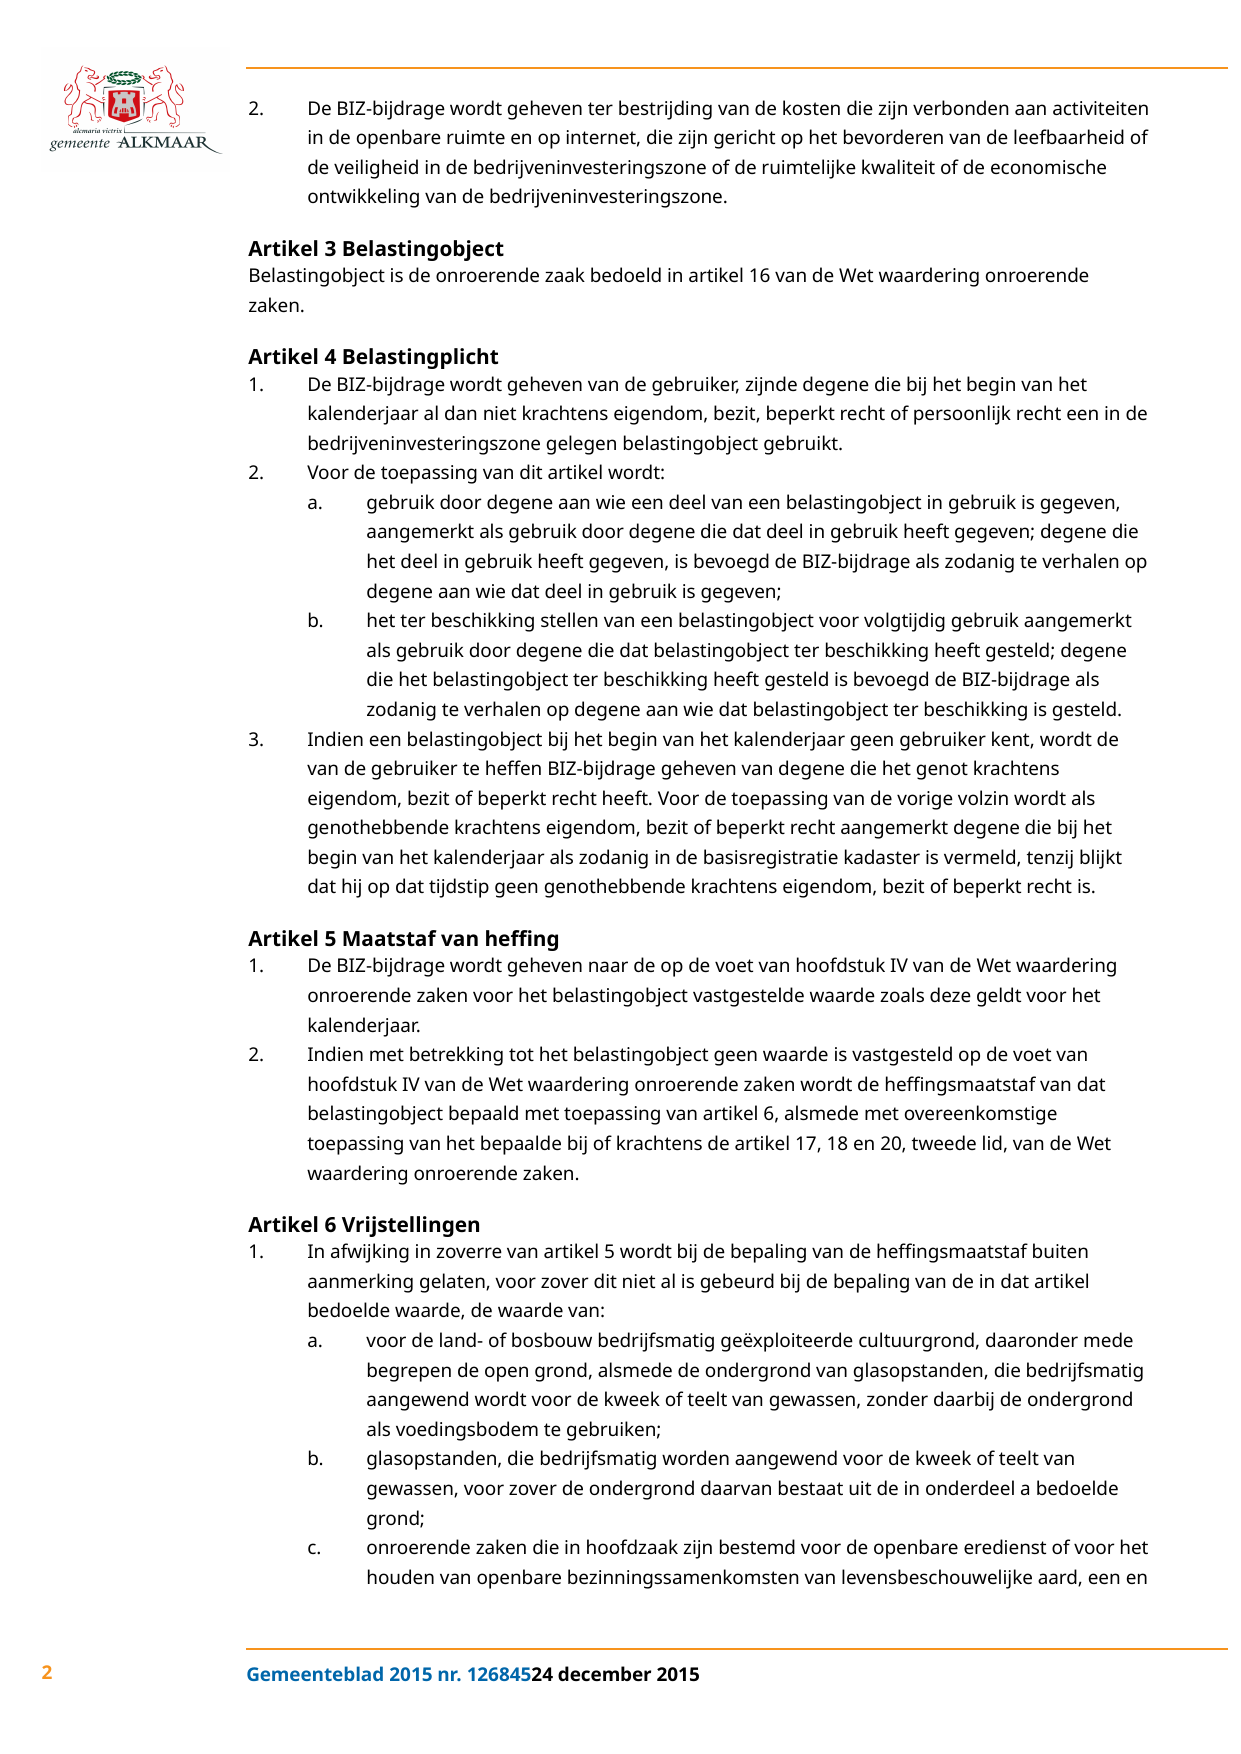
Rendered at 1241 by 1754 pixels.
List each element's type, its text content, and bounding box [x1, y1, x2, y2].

list glasopstanden, die bedrijfsmatig worden aangewend voor de kweek of teelt van gewassen, voor zover de ondergrond daarvan bestaat uit de in onderdeel a bedoelde grond; [307, 1446, 1152, 1531]
text Artikel 6 Vrijstellingen [248, 1210, 1152, 1238]
list In afwijking in zoverre van artikel 5 wordt bij de bepaling van de heffingsmaatstaf buiten aanmerking gelaten, voor zover dit niet al is gebeurd bij de bepaling van de in dat artikel bedoelde waarde, de waarde van: [248, 1238, 1152, 1323]
list De BIZ-bijdrage wordt geheven van de gebruiker, zijnde degene die bij het begin van het kalenderjaar al dan niet krachtens eigendom, bezit, beperkt recht of persoonlijk recht een in de bedrijveninvesteringszone gelegen belastingobject gebruikt. [248, 371, 1152, 456]
text Artikel 4 Belastingplicht [248, 342, 1152, 371]
text Artikel 5 Maatstaf van heffing [248, 924, 1152, 953]
list Indien een belastingobject bij het begin van het kalenderjaar geen gebruiker kent, wordt de van de gebruiker te heffen BIZ-bijdrage geheven van degene die het genot krachtens eigendom, bezit of beperkt recht heeft. Voor de toepassing van de vorige volzin wordt als genothebbende krachtens eigendom, bezit of beperkt recht aangemerkt degene die bij het begin van het kalenderjaar als zodanig in de basisregistratie kadaster is vermeld, tenzij blijkt dat hij op dat tijdstip geen genothebbende krachtens eigendom, bezit of beperkt recht is. [248, 726, 1152, 899]
text Belastingobject is de onroerende zaak bedoeld in artikel 16 van de Wet waardering onroerende zaken. [248, 262, 1152, 318]
list De BIZ-bijdrage wordt geheven naar de op de voet van hoofdstuk IV van de Wet waardering onroerende zaken voor het belastingobject vastgestelde waarde zoals deze geldt voor het kalenderjaar. [248, 953, 1152, 1037]
list Indien met betrekking tot het belastingobject geen waarde is vastgesteld op de voet van hoofdstuk IV van de Wet waardering onroerende zaken wordt de heffingsmaatstaf van dat belastingobject bepaald met toepassing van artikel 6, alsmede met overeenkomstige toepassing van het bepaalde bij of krachtens de artikel 17, 18 en 20, tweede lid, van de Wet waardering onroerende zaken. [248, 1041, 1152, 1185]
text Artikel 3 Belastingobject [248, 234, 1152, 262]
list voor de land- of bosbouw bedrijfsmatig geëxploiteerde cultuurgrond, daaronder mede begrepen de open grond, alsmede de ondergrond van glasopstanden, die bedrijfsmatig aangewend wordt voor de kweek of teelt van gewassen, zonder daarbij de ondergrond als voedingsbodem te gebruiken; [307, 1327, 1152, 1442]
list het ter beschikking stellen van een belastingobject voor volgtijdig gebruik aangemerkt als gebruik door degene die dat belastingobject ter beschikking heeft gesteld; degene die het belastingobject ter beschikking heeft gesteld is bevoegd de BIZ-bijdrage als zodanig te verhalen op degene aan wie dat belastingobject ter beschikking is gesteld. [307, 607, 1152, 722]
picture [41, 47, 231, 172]
list De BIZ-bijdrage wordt geheven ter bestrijding van de kosten die zijn verbonden aan activiteiten in de openbare ruimte en op internet, die zijn gericht op het bevorderen van de leefbaarheid of de veiligheid in de bedrijveninvesteringszone of de ruimtelijke kwaliteit of de economische ontwikkeling van de bedrijveninvesteringszone. [248, 95, 1152, 209]
list onroerende zaken die in hoofdzaak zijn bestemd voor de openbare eredienst of voor het houden van openbare bezinningssamenkomsten van levensbeschouwelijke aard, een en [307, 1534, 1152, 1590]
list Voor de toepassing van dit artikel wordt: [248, 459, 1152, 485]
list gebruik door degene aan wie een deel van een belastingobject in gebruik is gegeven, aangemerkt als gebruik door degene die dat deel in gebruik heeft gegeven; degene die het deel in gebruik heeft gegeven, is bevoegd de BIZ-bijdrage als zodanig te verhalen op degene aan wie dat deel in gebruik is gegeven; [307, 489, 1152, 604]
